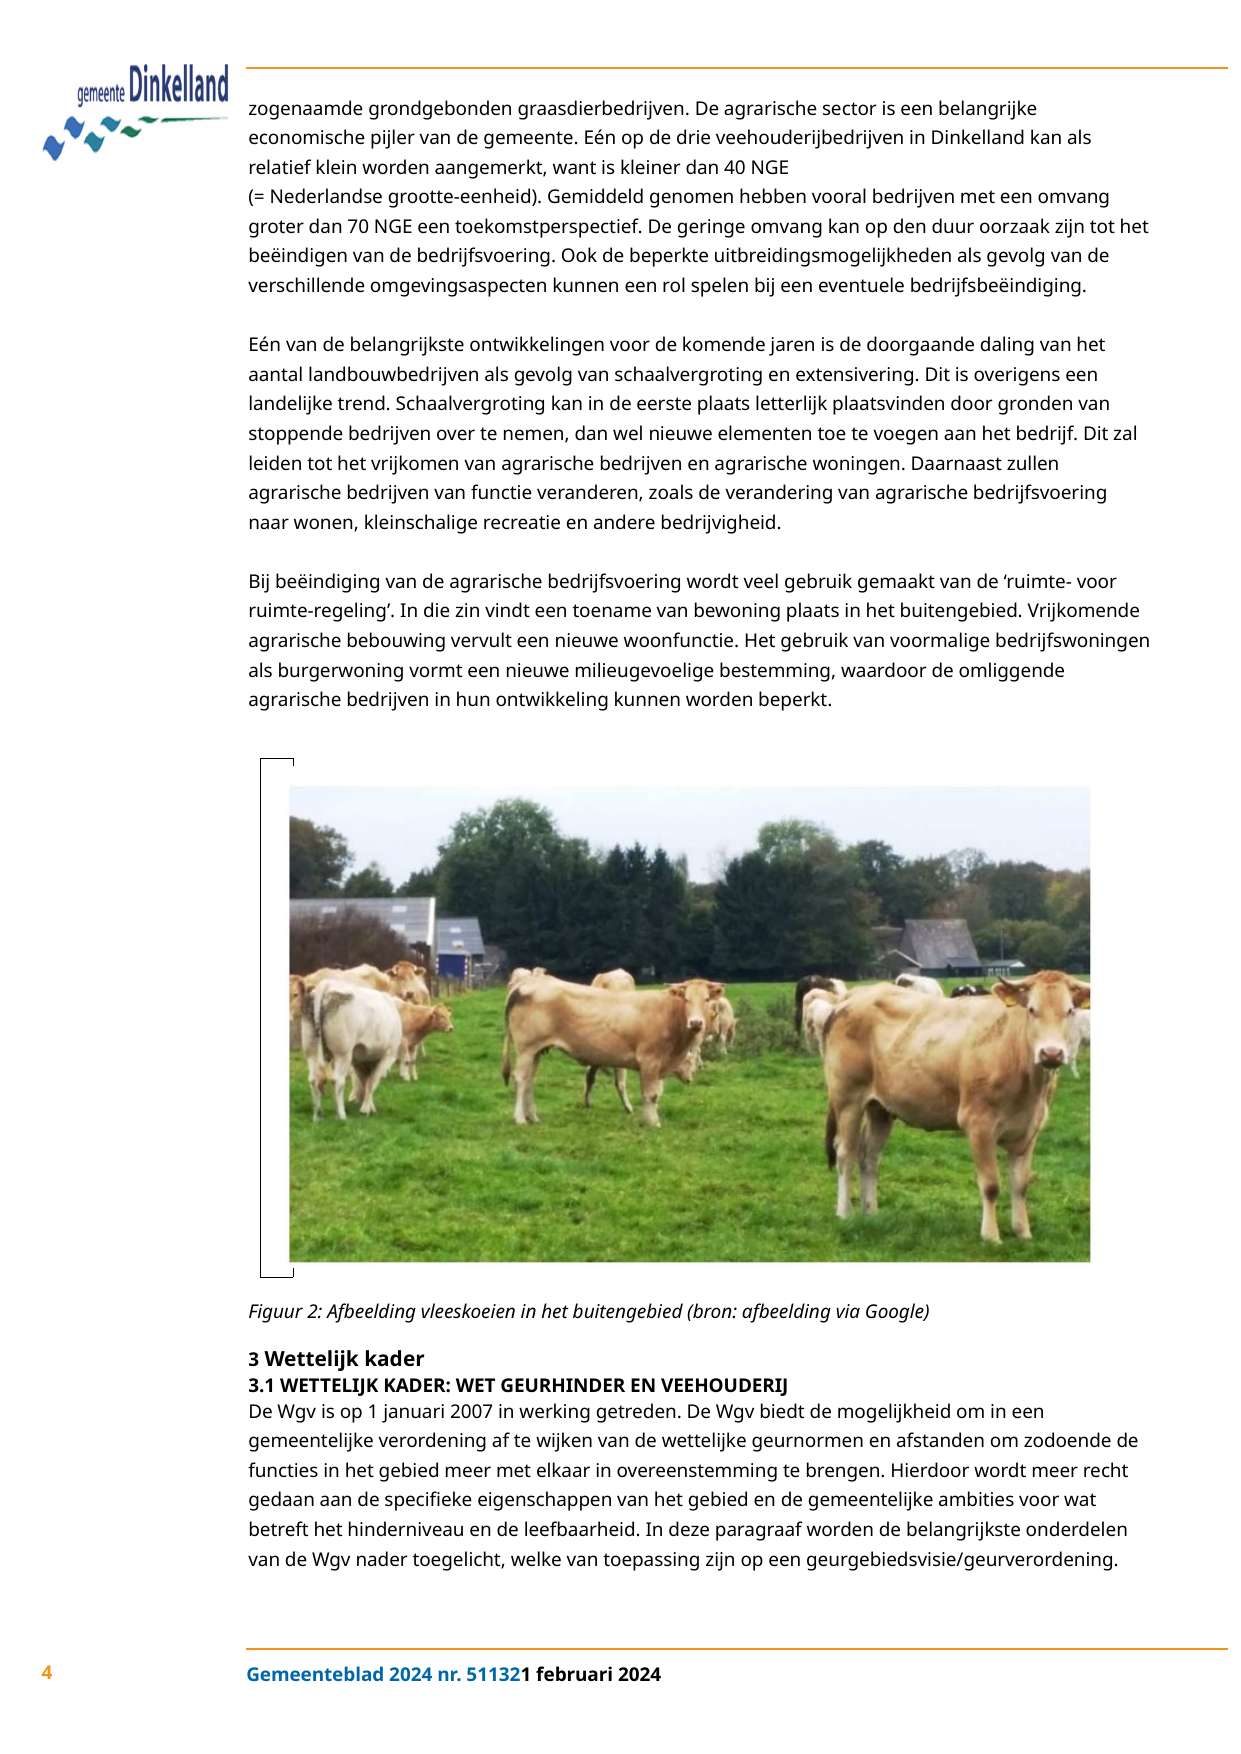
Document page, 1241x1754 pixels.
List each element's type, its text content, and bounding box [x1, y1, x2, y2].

text Eén van de belangrijkste ontwikkelingen voor de komende jaren is de doorgaande daling van het aantal landbouwbedrijven als gevolg van schaalvergroting en extensivering. Dit is overigens een landelijke trend. Schaalvergroting kan in de eerste plaats letterlijk plaatsvinden door gronden van stoppende bedrijven over te nemen, dan wel nieuwe elementen toe te voegen aan het bedrijf. Dit zal leiden tot het vrijkomen van agrarische bedrijven en agrarische woningen. Daarnaast zullen agrarische bedrijven van functie veranderen, zoals de verandering van agrarische bedrijfsvoering naar wonen, kleinschalige recreatie en andere bedrijvigheid. [248, 331, 1152, 535]
picture [268, 766, 1095, 1268]
text (= Nederlandse grootte-eenheid). Gemiddeld genomen hebben vooral bedrijven met een omvang groter dan 70 NGE een toekomstperspectief. De geringe omvang kan op den duur oorzaak zijn tot het beëindigen van de bedrijfsvoering. Ook de beperkte uitbreidingsmogelijkheden als gevolg van de verschillende omgevingsaspecten kunnen een rol spelen bij een eventuele bedrijfsbeëindiging. [248, 183, 1152, 298]
text zogenaamde grondgebonden graasdierbedrijven. De agrarische sector is een belangrijke economische pijler van de gemeente. Eén op de drie veehouderijbedrijven in Dinkelland kan als relatief klein worden aangemerkt, want is kleiner dan 40 NGE [248, 95, 1152, 180]
text Figuur 2: Afbeelding vleeskoeien in het buitengebied (bron: afbeelding via Google) [248, 1298, 1152, 1324]
text 3 Wettelijk kader [248, 1344, 1152, 1372]
text De Wgv is op 1 januari 2007 in werking getreden. De Wgv biedt de mogelijkheid om in een gemeentelijke verordening af te wijken van de wettelijke geurnormen en afstanden om zodoende de functies in het gebied meer met elkaar in overeenstemming te brengen. Hierdoor wordt meer recht gedaan aan de specifieke eigenschappen van het gebied en de gemeentelijke ambities voor wat betreft het hinderniveau en de leefbaarheid. In deze paragraaf worden de belangrijkste onderdelen van de Wgv nader toegelicht, welke van toepassing zijn op een geurgebiedsvisie/geurverordening. [248, 1398, 1152, 1572]
text Bij beëindiging van de agrarische bedrijfsvoering wordt veel gebruik gemaakt van de ‘ruimte- voor ruimte-regeling’. In die zin vindt een toename van bewoning plaats in het buitengebied. Vrijkomende agrarische bebouwing vervult een nieuwe woonfunctie. Het gebruik van voormalige bedrijfswoningen als burgerwoning vormt een nieuwe milieugevoelige bestemming, waardoor de omliggende agrarische bedrijven in hun ontwikkeling kunnen worden beperkt. [248, 568, 1152, 712]
text 3.1 WETTELIJK KADER: WET GEURHINDER EN VEEHOUDERIJ [248, 1372, 1152, 1398]
picture [41, 47, 231, 172]
